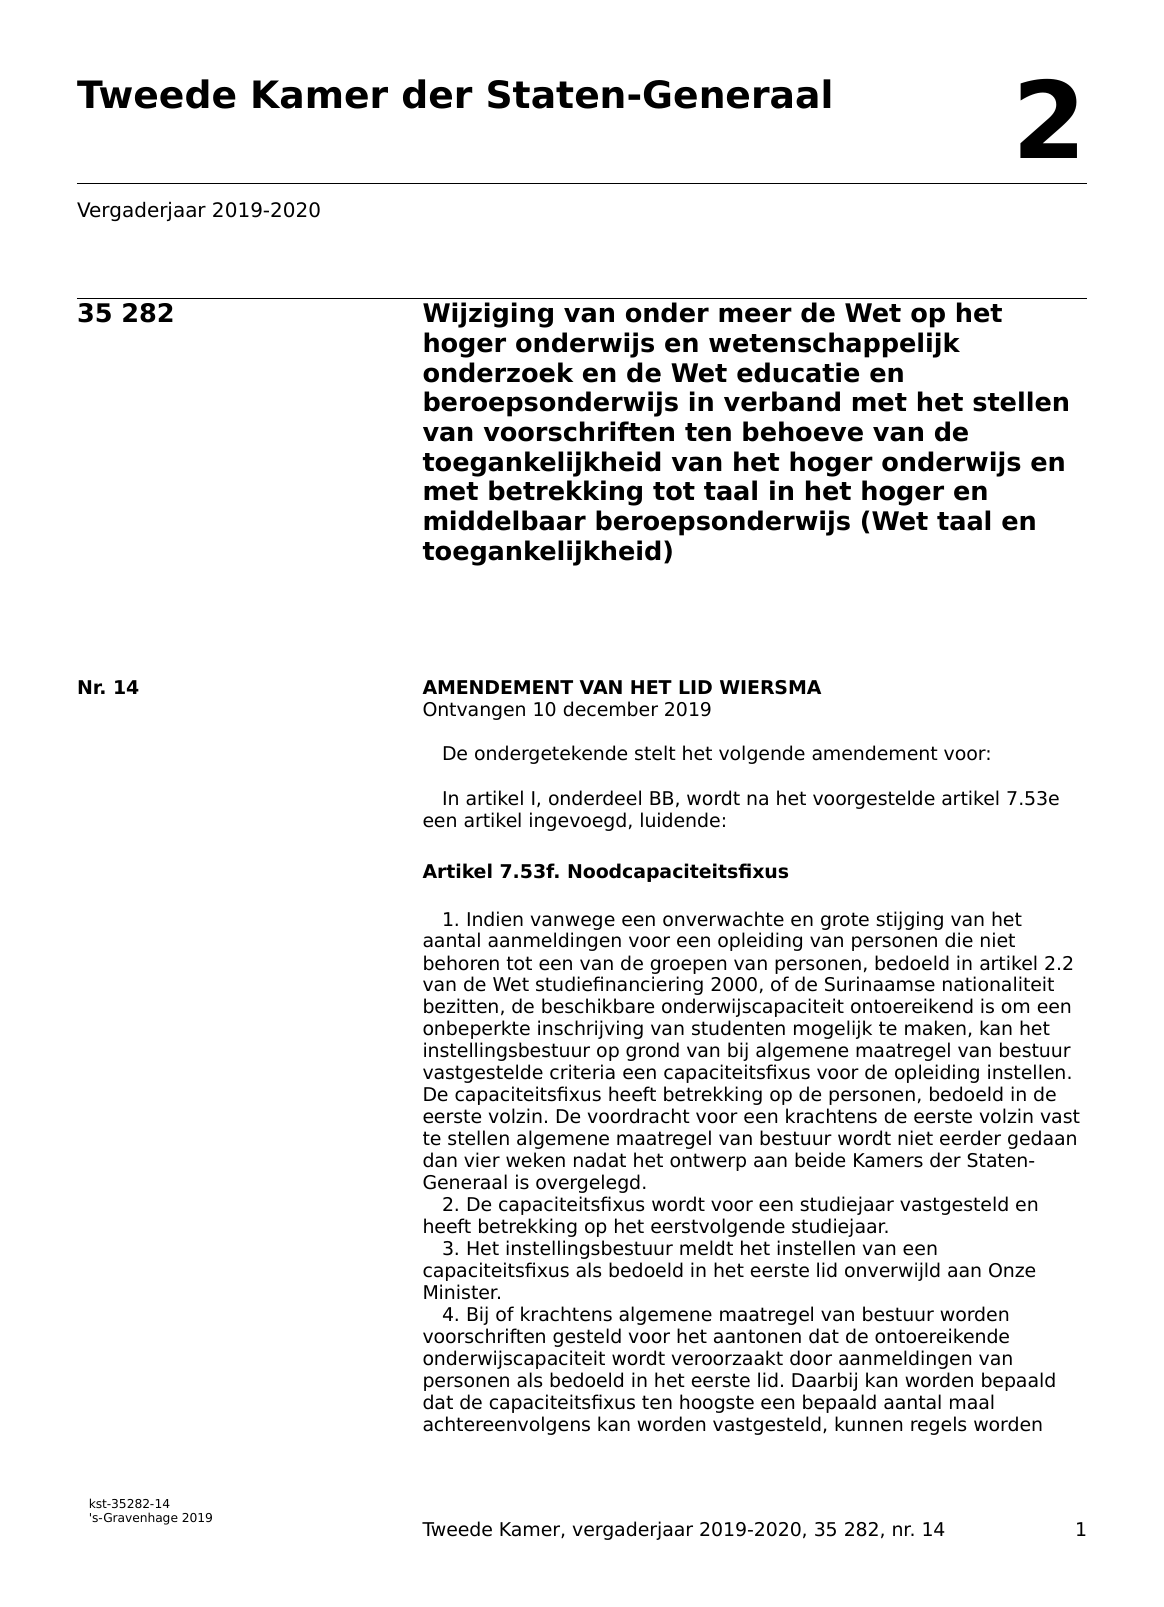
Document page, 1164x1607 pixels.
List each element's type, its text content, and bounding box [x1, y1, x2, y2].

table_header Tweede Kamer der Staten-Generaal [77, 59, 886, 183]
subtitle Nr. 14 AMENDEMENT VAN HET LID WIERSMA [77, 677, 1087, 699]
text 's-Gravenhage 2019 [88, 1511, 323, 1525]
text kst-35282-14 [88, 1497, 323, 1511]
text Ontvangen 10 december 2019 [422, 699, 1087, 721]
subtitle Artikel 7.53f. Noodcapaciteitsfixus [422, 861, 1087, 883]
text In artikel I, onderdeel BB, wordt na het voorgestelde artikel 7.53e een artikel ingevoegd, luidende: [422, 787, 1087, 831]
text 4. Bij of krachtens algemene maatregel van bestuur worden voorschriften gesteld voor het aantonen dat de ontoereikende onderwijscapaciteit wordt veroorzaakt door aanmeldingen van personen als bedoeld in het eerste lid. Daarbij kan worden bepaald dat de capaciteitsfixus ten hoogste een bepaald aantal maal achtereenvolgens kan worden vastgesteld, kunnen regels worden [422, 1304, 1087, 1436]
text 2. De capaciteitsfixus wordt voor een studiejaar vastgesteld en heeft betrekking op het eerstvolgende studiejaar. [422, 1194, 1087, 1238]
text 1. Indien vanwege een onverwachte en grote stijging van het aantal aanmeldingen voor een opleiding van personen die niet behoren tot een van de groepen van personen, bedoeld in artikel 2.2 van de Wet studiefinanciering 2000, of de Surinaamse nationaliteit bezitten, de beschikbare onderwijscapaciteit ontoereikend is om een onbeperkte inschrijving van studenten mogelijk te maken, kan het instellingsbestuur op grond van bij algemene maatregel van bestuur vastgestelde criteria een capaciteitsfixus voor de opleiding instellen. De capaciteitsfixus heeft betrekking op de personen, bedoeld in de eerste volzin. De voordracht voor een krachtens de eerste volzin vast te stellen algemene maatregel van bestuur wordt niet eerder gedaan dan vier weken nadat het ontwerp aan beide Kamers der Staten-Generaal is overgelegd. [422, 908, 1087, 1194]
table_cell Vergaderjaar 2019-2020 [77, 184, 1087, 298]
text De ondergetekende stelt het volgende amendement voor: [422, 743, 1087, 765]
table_header 2 [886, 59, 1087, 183]
subtitle 35 282 Wijziging van onder meer de Wet op het hoger onderwijs en wetenschappelijk onderzoek en de Wet educatie en beroepsonderwijs in verband met het stellen van voorschriften ten behoeve van de toegankelijkheid van het hoger onderwijs en met betrekking tot taal in het hoger en middelbaar beroepsonderwijs (Wet taal en toegankelijkheid) [77, 299, 1087, 566]
text 3. Het instellingsbestuur meldt het instellen van een capaciteitsfixus als bedoeld in het eerste lid onverwijld aan Onze Minister. [422, 1238, 1087, 1304]
